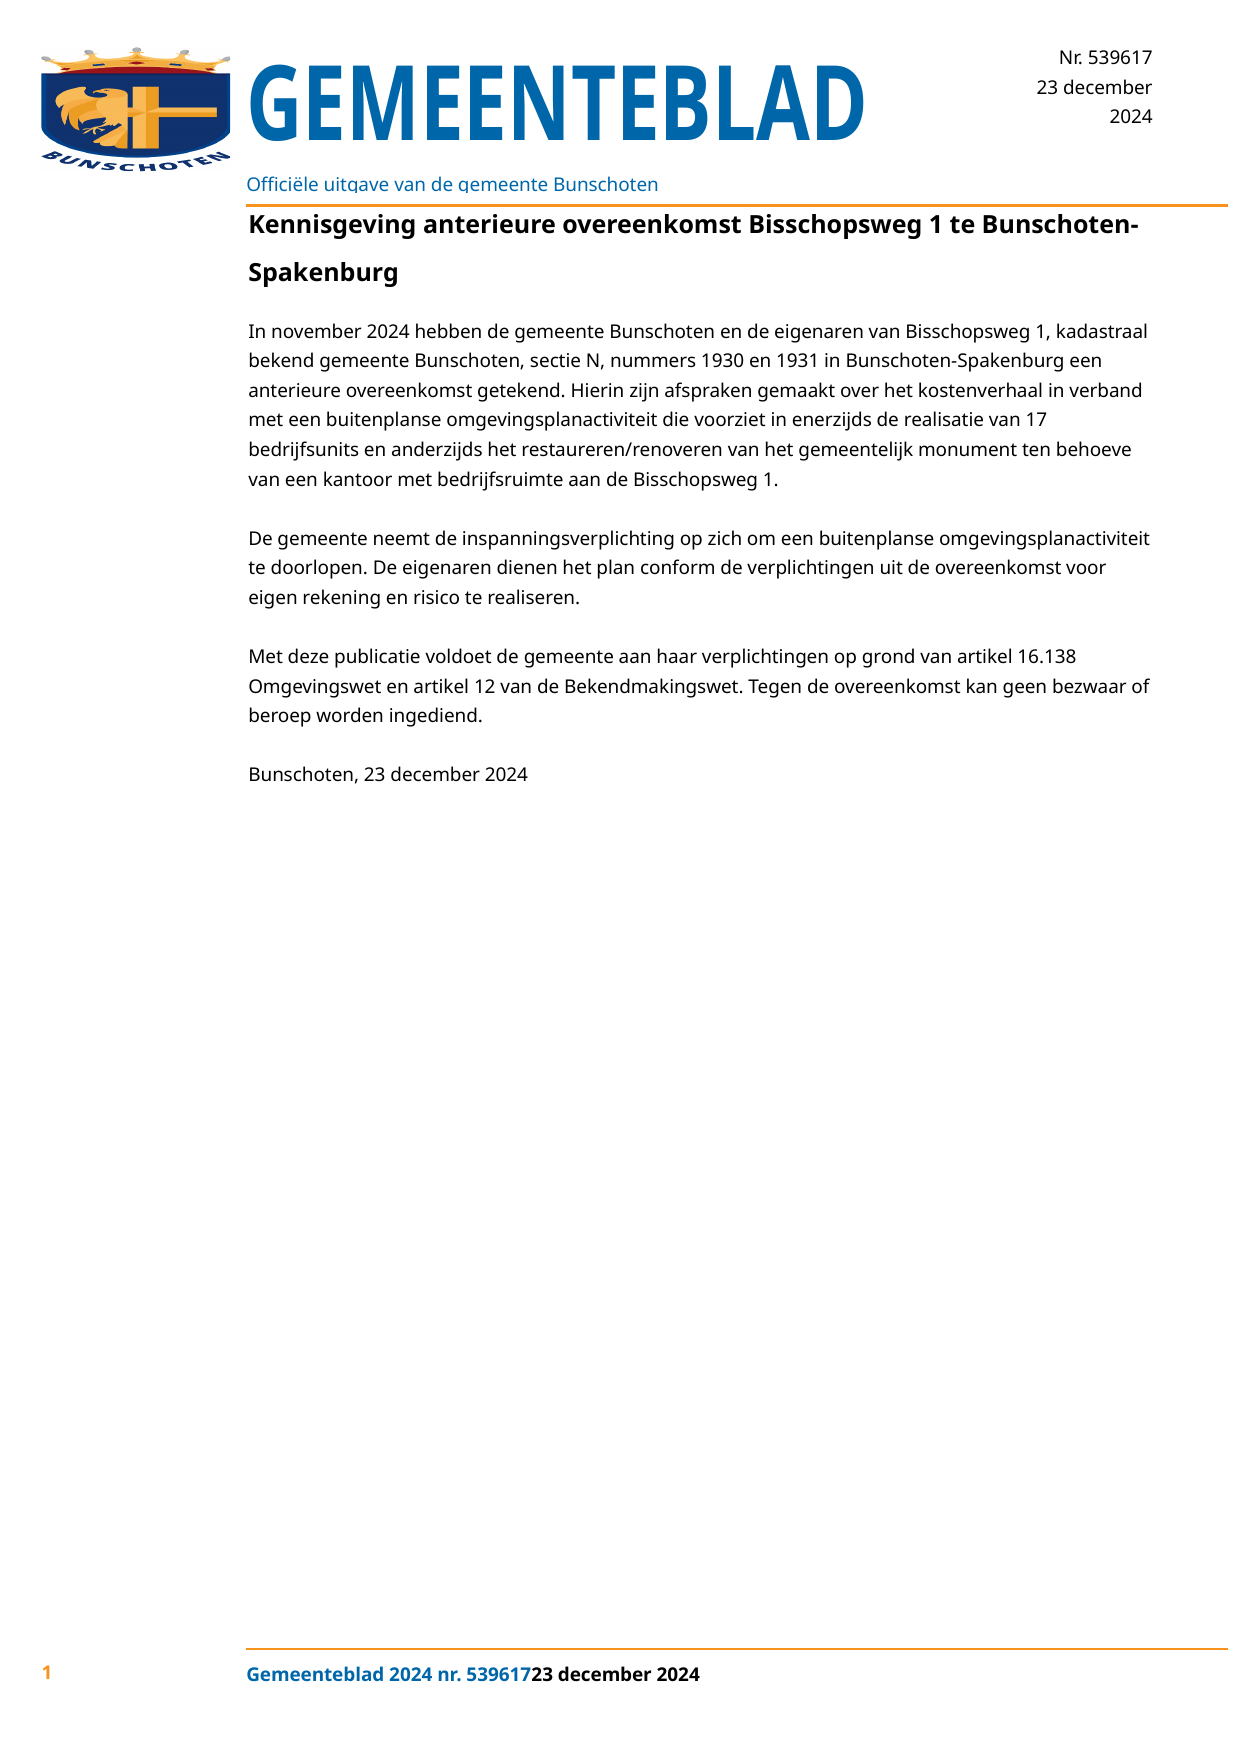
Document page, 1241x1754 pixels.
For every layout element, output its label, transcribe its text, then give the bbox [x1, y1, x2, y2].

text De gemeente neemt de inspanningsverplichting op zich om een buitenplanse omgevingsplanactiviteit te doorlopen. De eigenaren dienen het plan conform de verplichtingen uit de overeenkomst voor eigen rekening en risico te realiseren. [248, 525, 1152, 610]
text Bunschoten, 23 december 2024 [248, 762, 1152, 787]
picture [41, 47, 231, 172]
text In november 2024 hebben de gemeente Bunschoten en de eigenaren van Bisschopsweg 1, kadastraal bekend gemeente Bunschoten, sectie N, nummers 1930 en 1931 in Bunschoten-Spakenburg een anterieure overeenkomst getekend. Hierin zijn afspraken gemaakt over het kostenverhaal in verband met een buitenplanse omgevingsplanactiviteit die voorziet in enerzijds de realisatie van 17 bedrijfsunits en anderzijds het restaureren/renoveren van het gemeentelijk monument ten behoeve van een kantoor met bedrijfsruimte aan de Bisschopsweg 1. [248, 318, 1152, 492]
text Kennisgeving anterieure overeenkomst Bisschopsweg 1 te Bunschoten-Spakenburg [248, 207, 1152, 288]
text Met deze publicatie voldoet de gemeente aan haar verplichtingen op grond van artikel 16.138 Omgevingswet en artikel 12 van de Bekendmakingswet. Tegen de overeenkomst kan geen bezwaar of beroep worden ingediend. [248, 643, 1152, 728]
